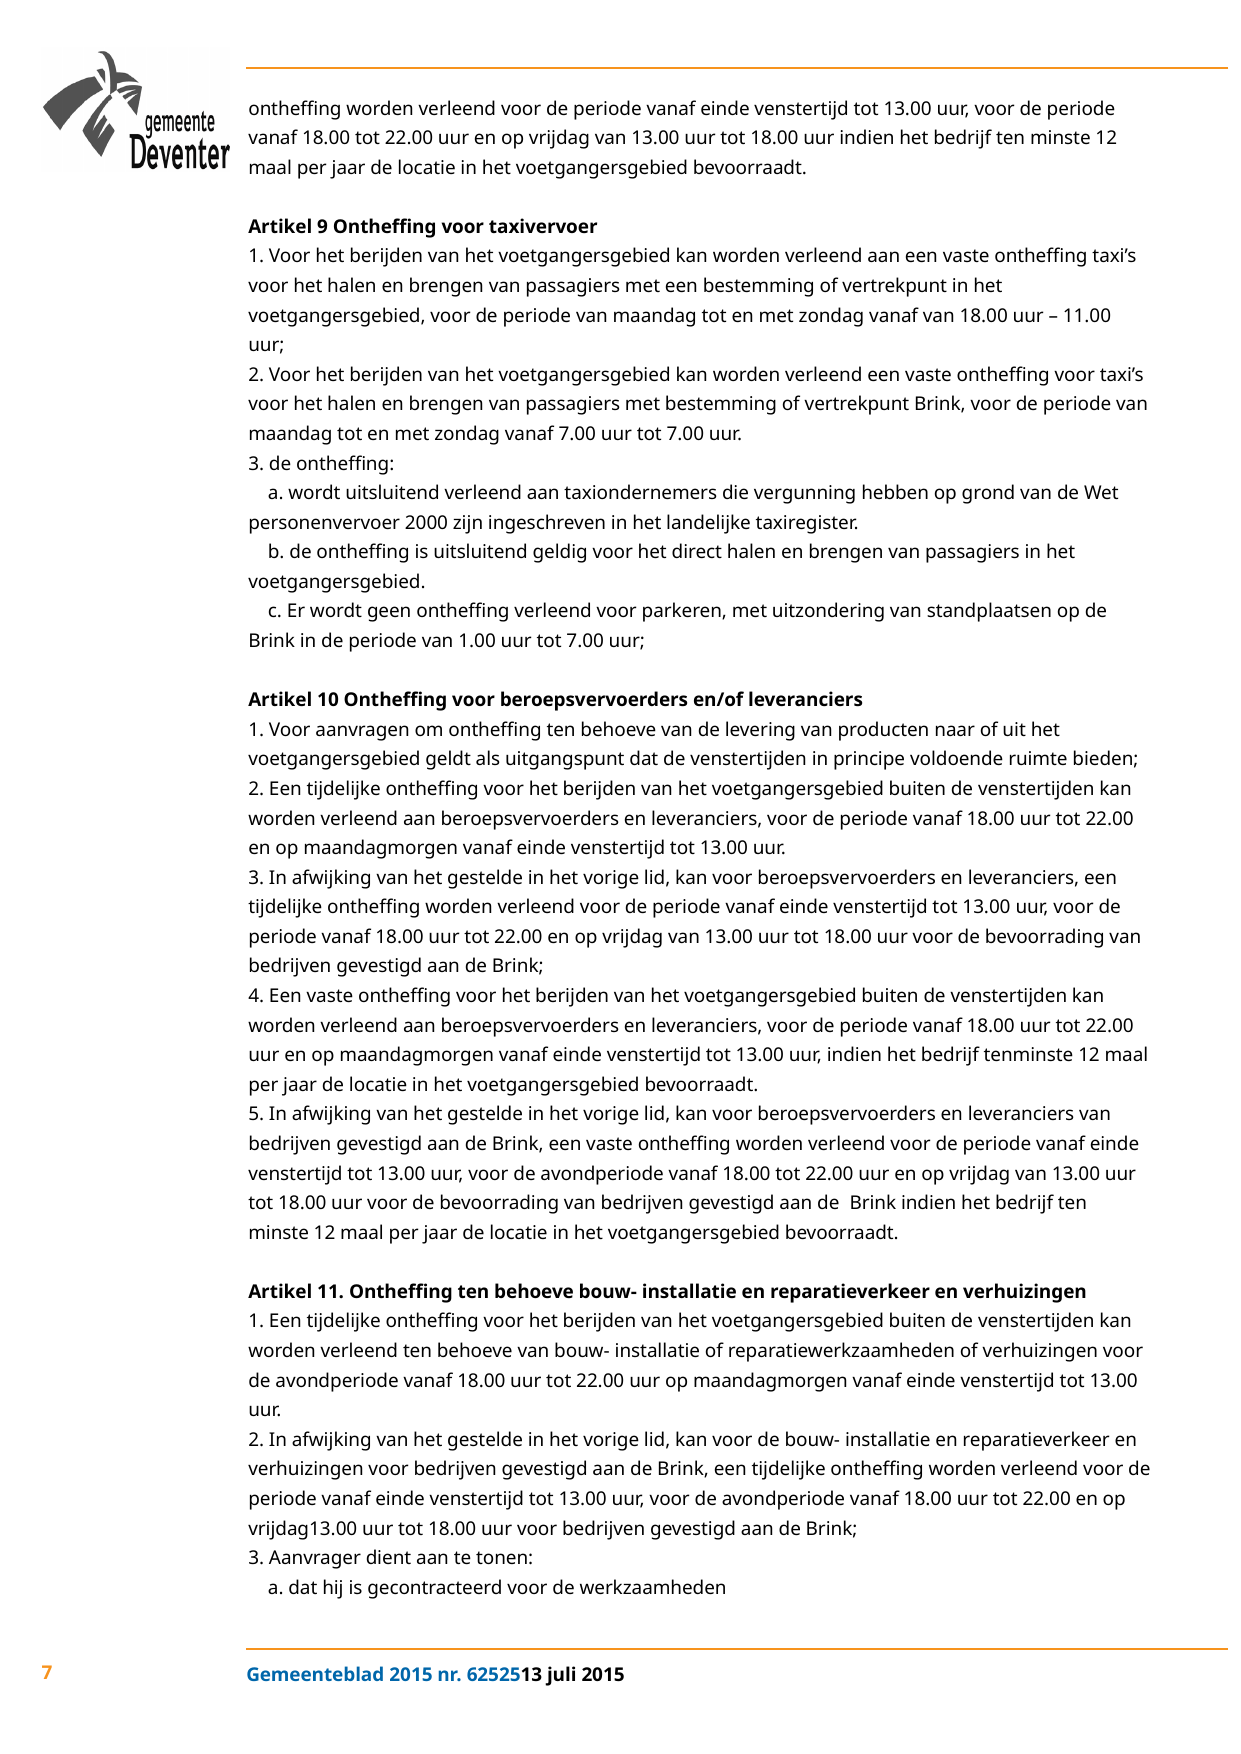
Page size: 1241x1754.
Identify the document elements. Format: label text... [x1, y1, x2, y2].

picture [41, 47, 231, 172]
text 2. Een tijdelijke ontheffing voor het berijden van het voetgangersgebied buiten de venstertijden kan worden verleend aan beroepsvervoerders en leveranciers, voor de periode vanaf 18.00 uur tot 22.00 en op maandagmorgen vanaf einde venstertijd tot 13.00 uur. [248, 775, 1152, 860]
text c. Er wordt geen ontheffing verleend voor parkeren, met uitzondering van standplaatsen op de Brink in de periode van 1.00 uur tot 7.00 uur; [248, 598, 1152, 653]
text b. de ontheffing is uitsluitend geldig voor het direct halen en brengen van passagiers in het voetgangersgebied. [248, 538, 1152, 594]
text 1. Voor het berijden van het voetgangersgebied kan worden verleend aan een vaste ontheffing taxi’s voor het halen en brengen van passagiers met een bestemming of vertrekpunt in het voetgangersgebied, voor de periode van maandag tot en met zondag vanaf van 18.00 uur – 11.00 uur; [248, 243, 1152, 357]
text a. wordt uitsluitend verleend aan taxiondernemers die vergunning hebben op grond van de Wet personenvervoer 2000 zijn ingeschreven in het landelijke taxiregister. [248, 479, 1152, 535]
text 5. In afwijking van het gestelde in het vorige lid, kan voor beroepsvervoerders en leveranciers van bedrijven gevestigd aan de Brink, een vaste ontheffing worden verleend voor de periode vanaf einde venstertijd tot 13.00 uur, voor de avondperiode vanaf 18.00 tot 22.00 uur en op vrijdag van 13.00 uur tot 18.00 uur voor de bevoorrading van bedrijven gevestigd aan de Brink indien het bedrijf ten minste 12 maal per jaar de locatie in het voetgangersgebied bevoorraadt. [248, 1101, 1152, 1245]
text 4. Een vaste ontheffing voor het berijden van het voetgangersgebied buiten de venstertijden kan worden verleend aan beroepsvervoerders en leveranciers, voor de periode vanaf 18.00 uur tot 22.00 uur en op maandagmorgen vanaf einde venstertijd tot 13.00 uur, indien het bedrijf tenminste 12 maal per jaar de locatie in het voetgangersgebied bevoorraadt. [248, 982, 1152, 1097]
text Artikel 9 Ontheffing voor taxivervoer [248, 213, 1152, 239]
text 3. de ontheffing: [248, 450, 1152, 476]
text Artikel 10 Ontheffing voor beroepsvervoerders en/of leveranciers [248, 686, 1152, 712]
text 2. Voor het berijden van het voetgangersgebied kan worden verleend een vaste ontheffing voor taxi’s voor het halen en brengen van passagiers met bestemming of vertrekpunt Brink, voor de periode van maandag tot en met zondag vanaf 7.00 uur tot 7.00 uur. [248, 361, 1152, 446]
text 1. Voor aanvragen om ontheffing ten behoeve van de levering van producten naar of uit het voetgangersgebied geldt als uitgangspunt dat de venstertijden in principe voldoende ruimte bieden; [248, 716, 1152, 771]
text 3. Aanvrager dient aan te tonen: [248, 1544, 1152, 1570]
text 2. In afwijking van het gestelde in het vorige lid, kan voor de bouw- installatie en reparatieverkeer en verhuizingen voor bedrijven gevestigd aan de Brink, een tijdelijke ontheffing worden verleend voor de periode vanaf einde venstertijd tot 13.00 uur, voor de avondperiode vanaf 18.00 uur tot 22.00 en op vrijdag13.00 uur tot 18.00 uur voor bedrijven gevestigd aan de Brink; [248, 1426, 1152, 1541]
text 1. Een tijdelijke ontheffing voor het berijden van het voetgangersgebied buiten de venstertijden kan worden verleend ten behoeve van bouw- installatie of reparatiewerkzaamheden of verhuizingen voor de avondperiode vanaf 18.00 uur tot 22.00 uur op maandagmorgen vanaf einde venstertijd tot 13.00 uur. [248, 1308, 1152, 1422]
text a. dat hij is gecontracteerd voor de werkzaamheden [248, 1574, 1152, 1600]
text Artikel 11. Ontheffing ten behoeve bouw- installatie en reparatieverkeer en verhuizingen [248, 1278, 1152, 1304]
text ontheffing worden verleend voor de periode vanaf einde venstertijd tot 13.00 uur, voor de periode vanaf 18.00 tot 22.00 uur en op vrijdag van 13.00 uur tot 18.00 uur indien het bedrijf ten minste 12 maal per jaar de locatie in het voetgangersgebied bevoorraadt. [248, 95, 1152, 180]
text 3. In afwijking van het gestelde in het vorige lid, kan voor beroepsvervoerders en leveranciers, een tijdelijke ontheffing worden verleend voor de periode vanaf einde venstertijd tot 13.00 uur, voor de periode vanaf 18.00 uur tot 22.00 en op vrijdag van 13.00 uur tot 18.00 uur voor de bevoorrading van bedrijven gevestigd aan de Brink; [248, 864, 1152, 978]
